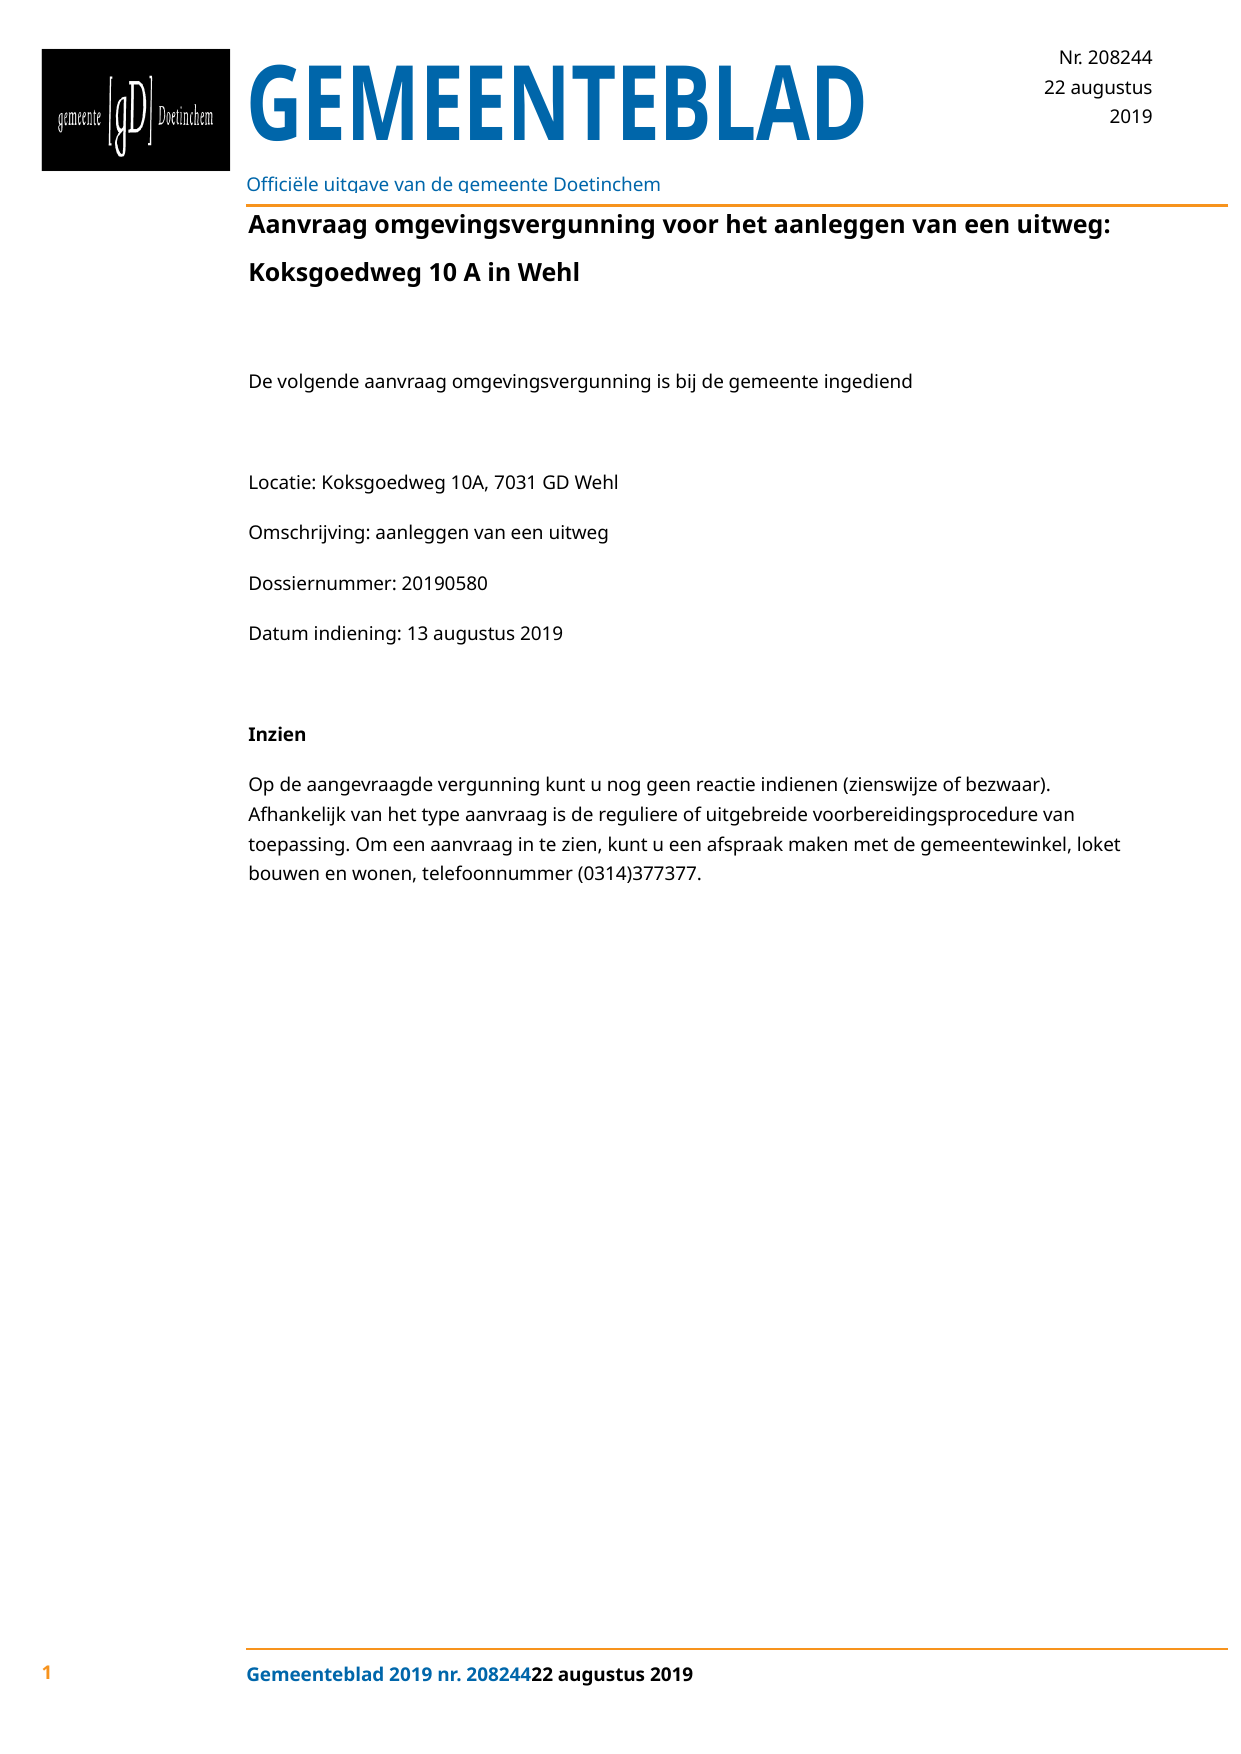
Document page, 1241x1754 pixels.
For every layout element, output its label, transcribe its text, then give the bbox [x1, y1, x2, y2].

text Locatie: Koksgoedweg 10A, 7031 GD Wehl [248, 469, 1152, 495]
text Omschrijving: aanleggen van een uitweg [248, 519, 1152, 545]
text Op de aangevraagde vergunning kunt u nog geen reactie indienen (zienswijze of bezwaar). Afhankelijk van het type aanvraag is de reguliere of uitgebreide voorbereidingsprocedure van toepassing. Om een aanvraag in te zien, kunt u een afspraak maken met de gemeentewinkel, loket bouwen en wonen, telefoonnummer (0314)377377. [248, 772, 1152, 886]
text Inzien [248, 721, 1152, 747]
text Dossiernummer: 20190580 [248, 570, 1152, 596]
text Aanvraag omgevingsvergunning voor het aanleggen van een uitweg: Koksgoedweg 10 A in Wehl [248, 207, 1152, 288]
text De volgende aanvraag omgevingsvergunning is bij de gemeente ingediend [248, 368, 1152, 394]
text Datum indiening: 13 augustus 2019 [248, 620, 1152, 646]
picture [41, 47, 231, 172]
